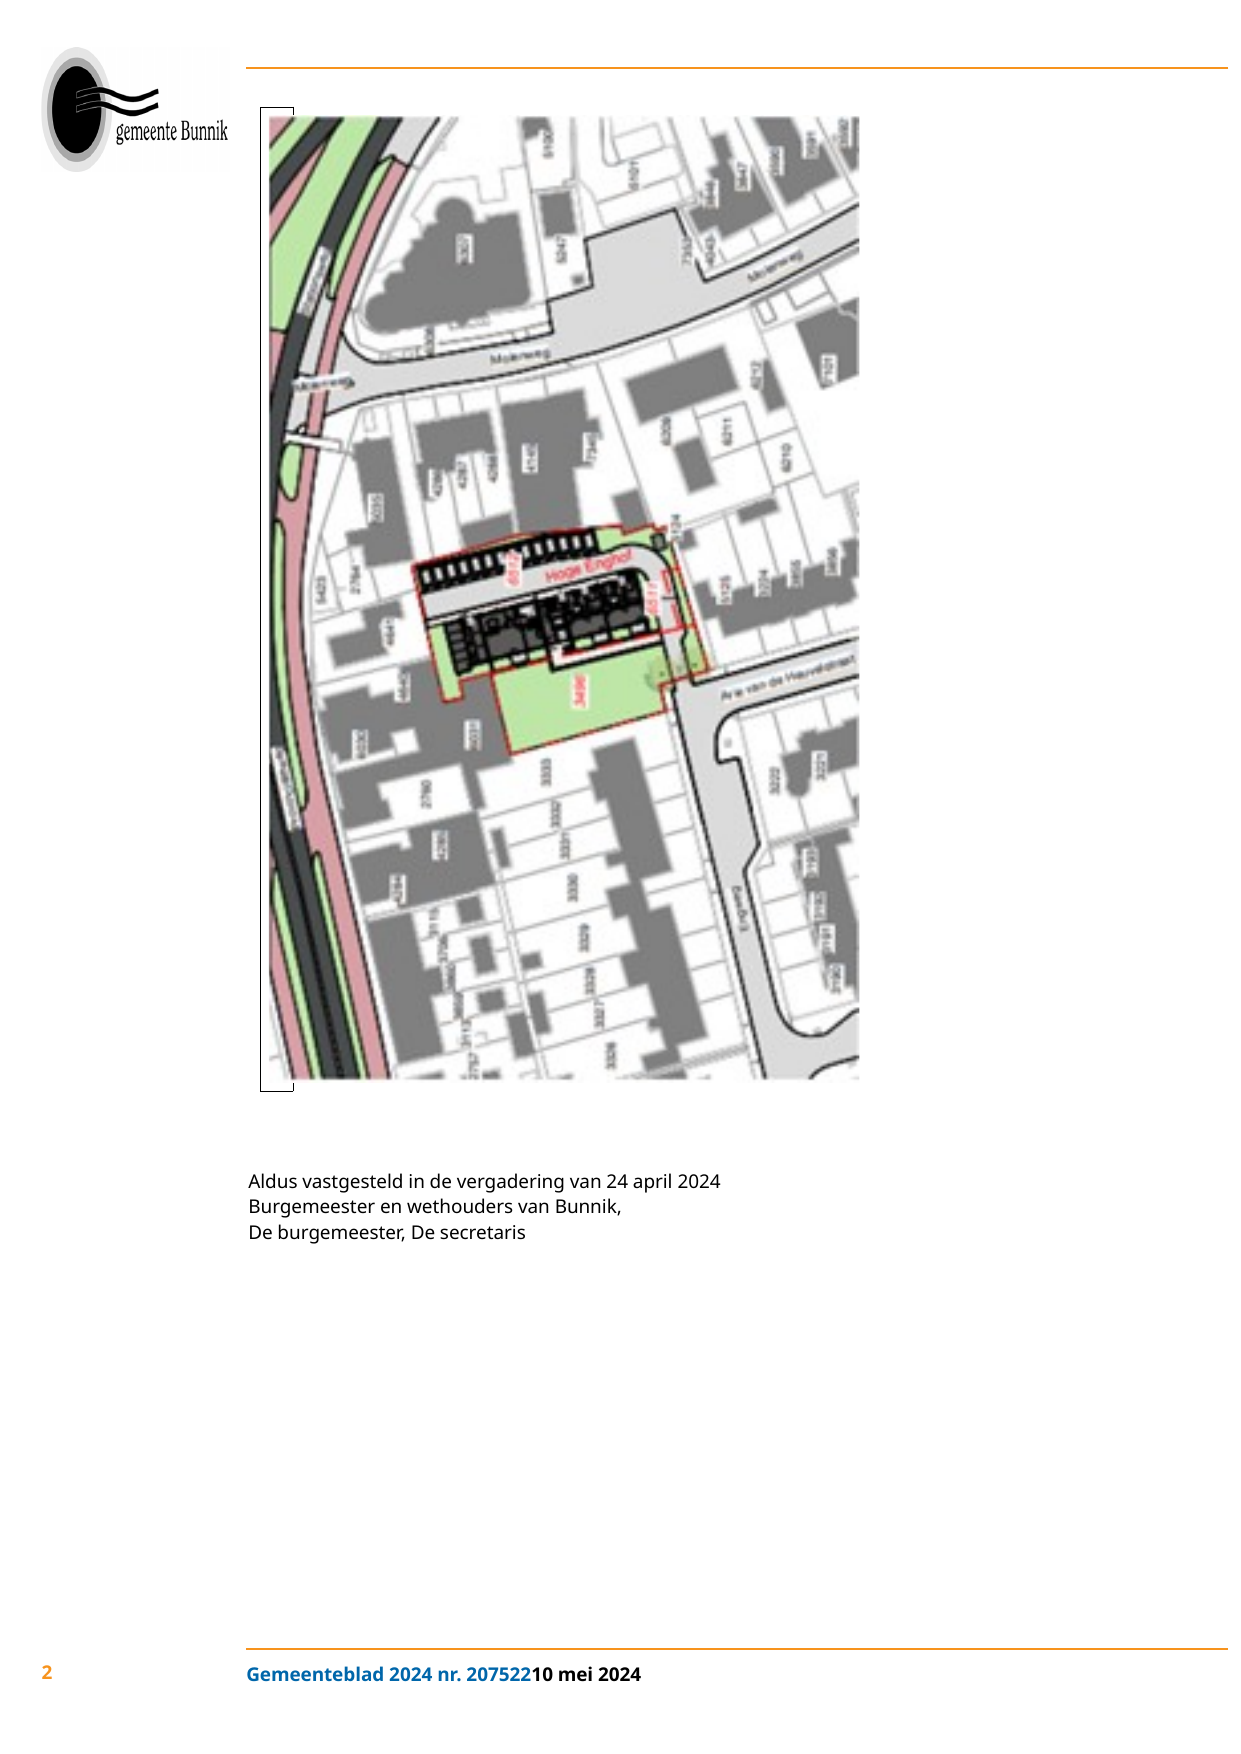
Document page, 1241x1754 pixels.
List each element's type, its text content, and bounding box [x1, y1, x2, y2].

picture [268, 115, 860, 1083]
text Aldus vastgesteld in de vergadering van 24 april 2024 [248, 1168, 1152, 1194]
text De burgemeester, De secretaris [248, 1219, 1152, 1245]
text Burgemeester en wethouders van Bunnik, [248, 1194, 1152, 1219]
picture [41, 47, 231, 172]
